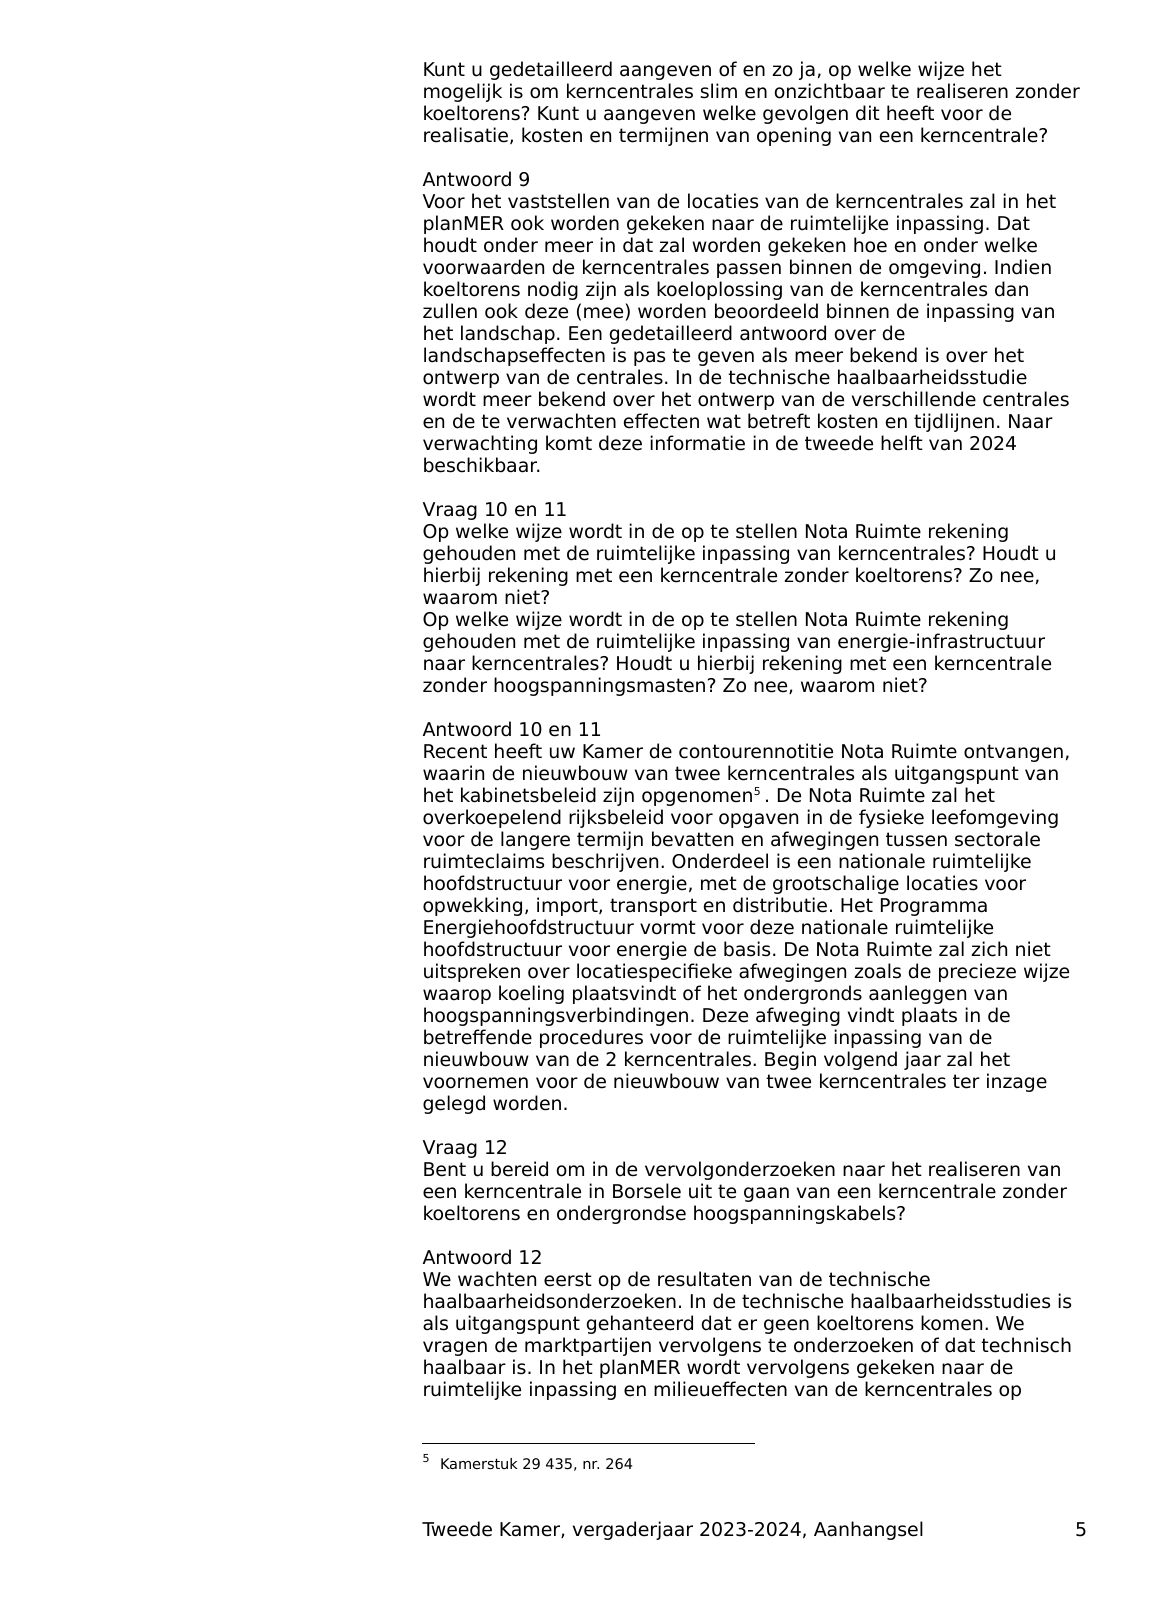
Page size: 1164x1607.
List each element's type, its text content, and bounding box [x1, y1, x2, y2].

text Antwoord 9 [422, 169, 1087, 191]
text Antwoord 12 [422, 1247, 1087, 1269]
text Bent u bereid om in de vervolgonderzoeken naar het realiseren van een kerncentrale in Borsele uit te gaan van een kerncentrale zonder koeltorens en ondergrondse hoogspanningskabels? [422, 1159, 1087, 1225]
text Vraag 12 [422, 1137, 1087, 1159]
text Vraag 10 en 11 [422, 499, 1087, 521]
text Op welke wijze wordt in de op te stellen Nota Ruimte rekening gehouden met de ruimtelijke inpassing van kerncentrales? Houdt u hierbij rekening met een kerncentrale zonder koeltorens? Zo nee, waarom niet? [422, 521, 1087, 609]
text Op welke wijze wordt in de op te stellen Nota Ruimte rekening gehouden met de ruimtelijke inpassing van energie-infrastructuur naar kerncentrales? Houdt u hierbij rekening met een kerncentrale zonder hoogspanningsmasten? Zo nee, waarom niet? [422, 609, 1087, 697]
text Kamerstuk 29 435, nr. 264 [422, 1452, 1087, 1474]
text Kunt u gedetailleerd aangeven of en zo ja, op welke wijze het mogelijk is om kerncentrales slim en onzichtbaar te realiseren zonder koeltorens? Kunt u aangeven welke gevolgen dit heeft voor de realisatie, kosten en termijnen van opening van een kerncentrale? [422, 59, 1087, 147]
text Recent heeft uw Kamer de contourennotitie Nota Ruimte ontvangen, waarin de nieuwbouw van twee kerncentrales als uitgangspunt van het kabinetsbeleid zijn opgenomen. De Nota Ruimte zal het overkoepelend rijksbeleid voor opgaven in de fysieke leefomgeving voor de langere termijn bevatten en afwegingen tussen sectorale ruimteclaims beschrijven. Onderdeel is een nationale ruimtelijke hoofdstructuur voor energie, met de grootschalige locaties voor opwekking, import, transport en distributie. Het Programma Energiehoofdstructuur vormt voor deze nationale ruimtelijke hoofdstructuur voor energie de basis. De Nota Ruimte zal zich niet uitspreken over locatiespecifieke afwegingen zoals de precieze wijze waarop koeling plaatsvindt of het ondergronds aanleggen van hoogspanningsverbindingen. Deze afweging vindt plaats in de betreffende procedures voor de ruimtelijke inpassing van de nieuwbouw van de 2 kerncentrales. Begin volgend jaar zal het voornemen voor de nieuwbouw van twee kerncentrales ter inzage gelegd worden. [422, 741, 1087, 1115]
text Voor het vaststellen van de locaties van de kerncentrales zal in het planMER ook worden gekeken naar de ruimtelijke inpassing. Dat houdt onder meer in dat zal worden gekeken hoe en onder welke voorwaarden de kerncentrales passen binnen de omgeving. Indien koeltorens nodig zijn als koeloplossing van de kerncentrales dan zullen ook deze (mee) worden beoordeeld binnen de inpassing van het landschap. Een gedetailleerd antwoord over de landschapseffecten is pas te geven als meer bekend is over het ontwerp van de centrales. In de technische haalbaarheidsstudie wordt meer bekend over het ontwerp van de verschillende centrales en de te verwachten effecten wat betreft kosten en tijdlijnen. Naar verwachting komt deze informatie in de tweede helft van 2024 beschikbaar. [422, 191, 1087, 477]
text We wachten eerst op de resultaten van de technische haalbaarheidsonderzoeken. In de technische haalbaarheidsstudies is als uitgangspunt gehanteerd dat er geen koeltorens komen. We vragen de marktpartijen vervolgens te onderzoeken of dat technisch haalbaar is. In het planMER wordt vervolgens gekeken naar de ruimtelijke inpassing en milieueffecten van de kerncentrales op [422, 1269, 1087, 1401]
text Antwoord 10 en 11 [422, 719, 1087, 741]
